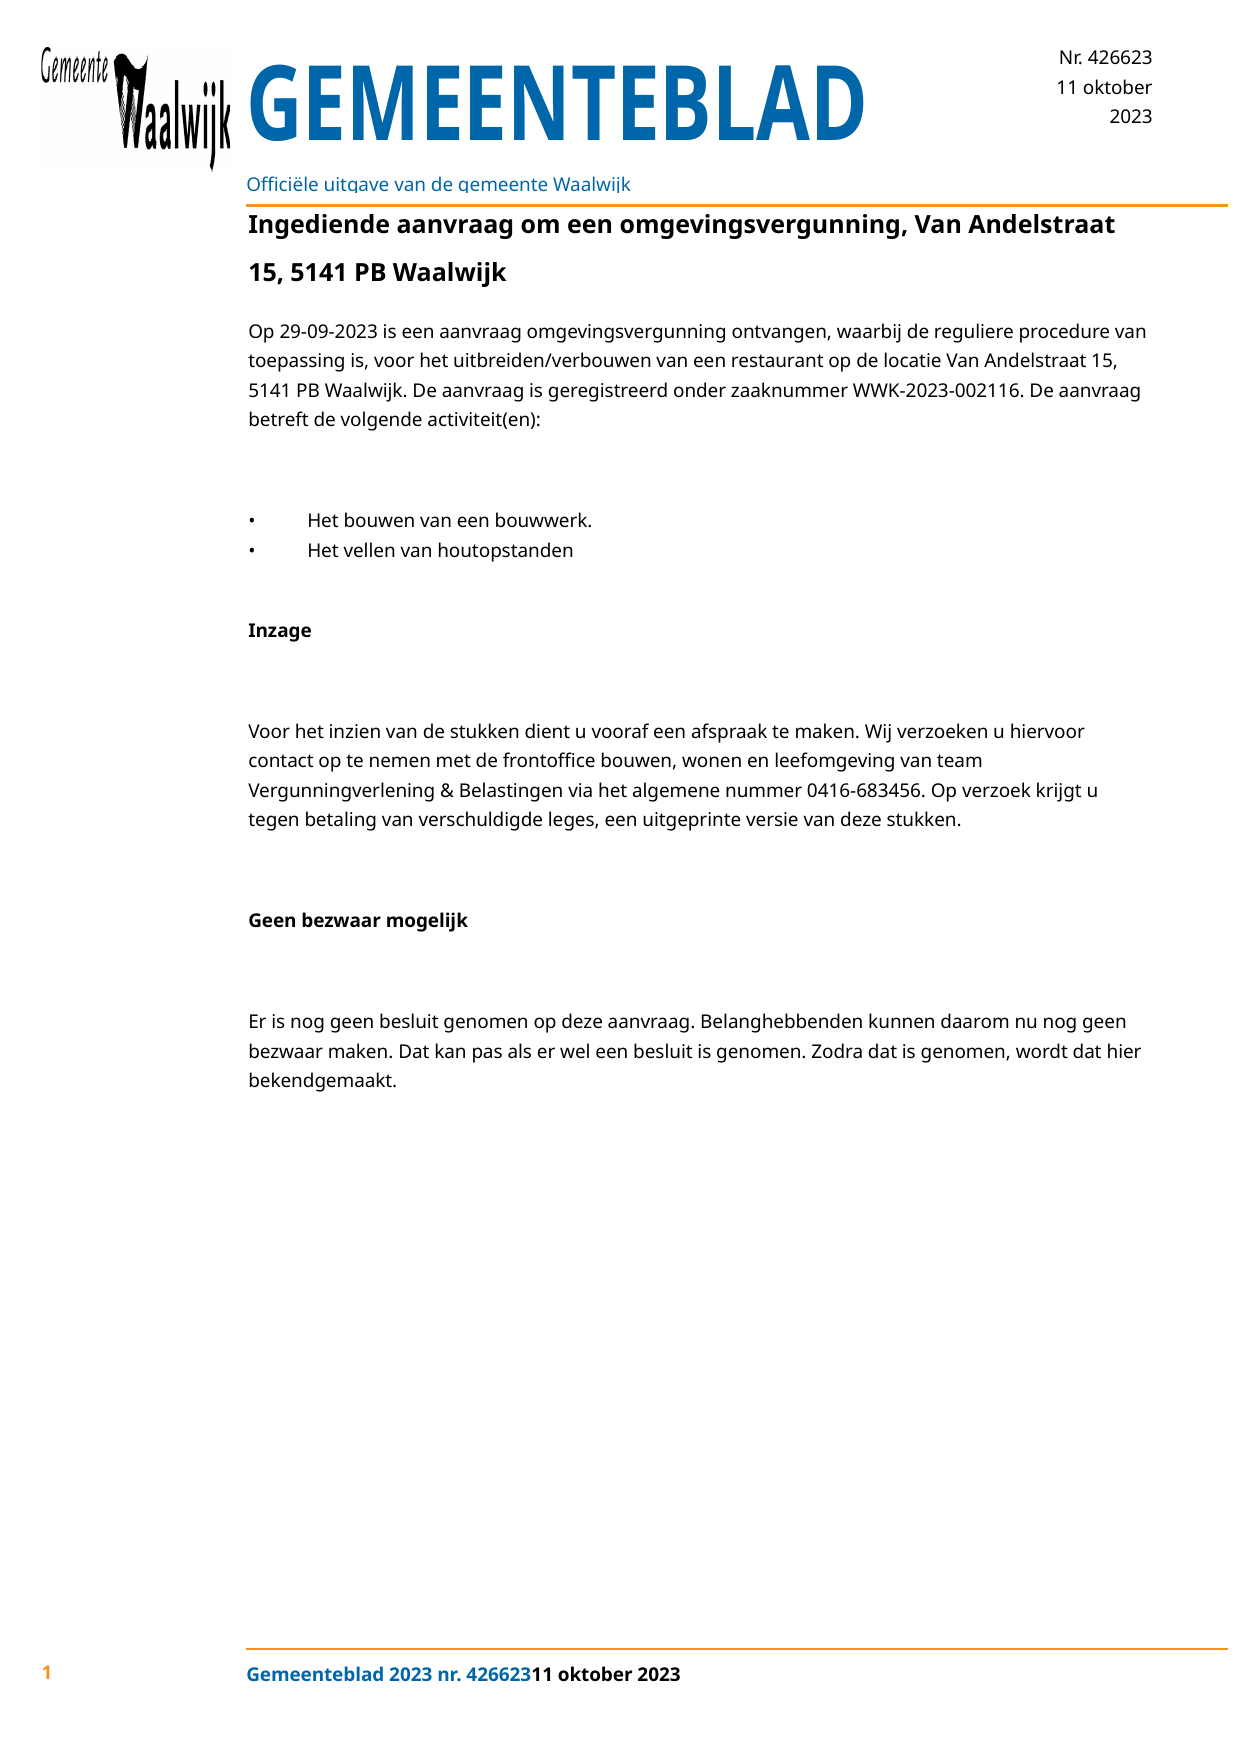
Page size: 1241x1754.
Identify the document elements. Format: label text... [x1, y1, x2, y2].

list Het vellen van houtopstanden [248, 537, 1152, 563]
picture [41, 47, 231, 172]
text Voor het inzien van de stukken dient u vooraf een afspraak te maken. Wij verzoeken u hiervoor contact op te nemen met de frontoffice bouwen, wonen en leefomgeving van team Vergunningverlening & Belastingen via het algemene nummer 0416-683456. Op verzoek krijgt u tegen betaling van verschuldigde leges, een uitgeprinte versie van deze stukken. [248, 718, 1152, 832]
text Er is nog geen besluit genomen op deze aanvraag. Belanghebbenden kunnen daarom nu nog geen bezwaar maken. Dat kan pas als er wel een besluit is genomen. Zodra dat is genomen, wordt dat hier bekendgemaakt. [248, 1008, 1152, 1093]
list Het bouwen van een bouwwerk. [248, 507, 1152, 533]
text Ingediende aanvraag om een omgevingsvergunning, Van Andelstraat 15, 5141 PB Waalwijk [248, 207, 1152, 288]
text Op 29-09-2023 is een aanvraag omgevingsvergunning ontvangen, waarbij de reguliere procedure van toepassing is, voor het uitbreiden/verbouwen van een restaurant op de locatie Van Andelstraat 15, 5141 PB Waalwijk. De aanvraag is geregistreerd onder zaaknummer WWK-2023-002116. De aanvraag betreft de volgende activiteit(en): [248, 318, 1152, 432]
text Inzage [248, 617, 1152, 643]
text Geen bezwaar mogelijk [248, 907, 1152, 933]
